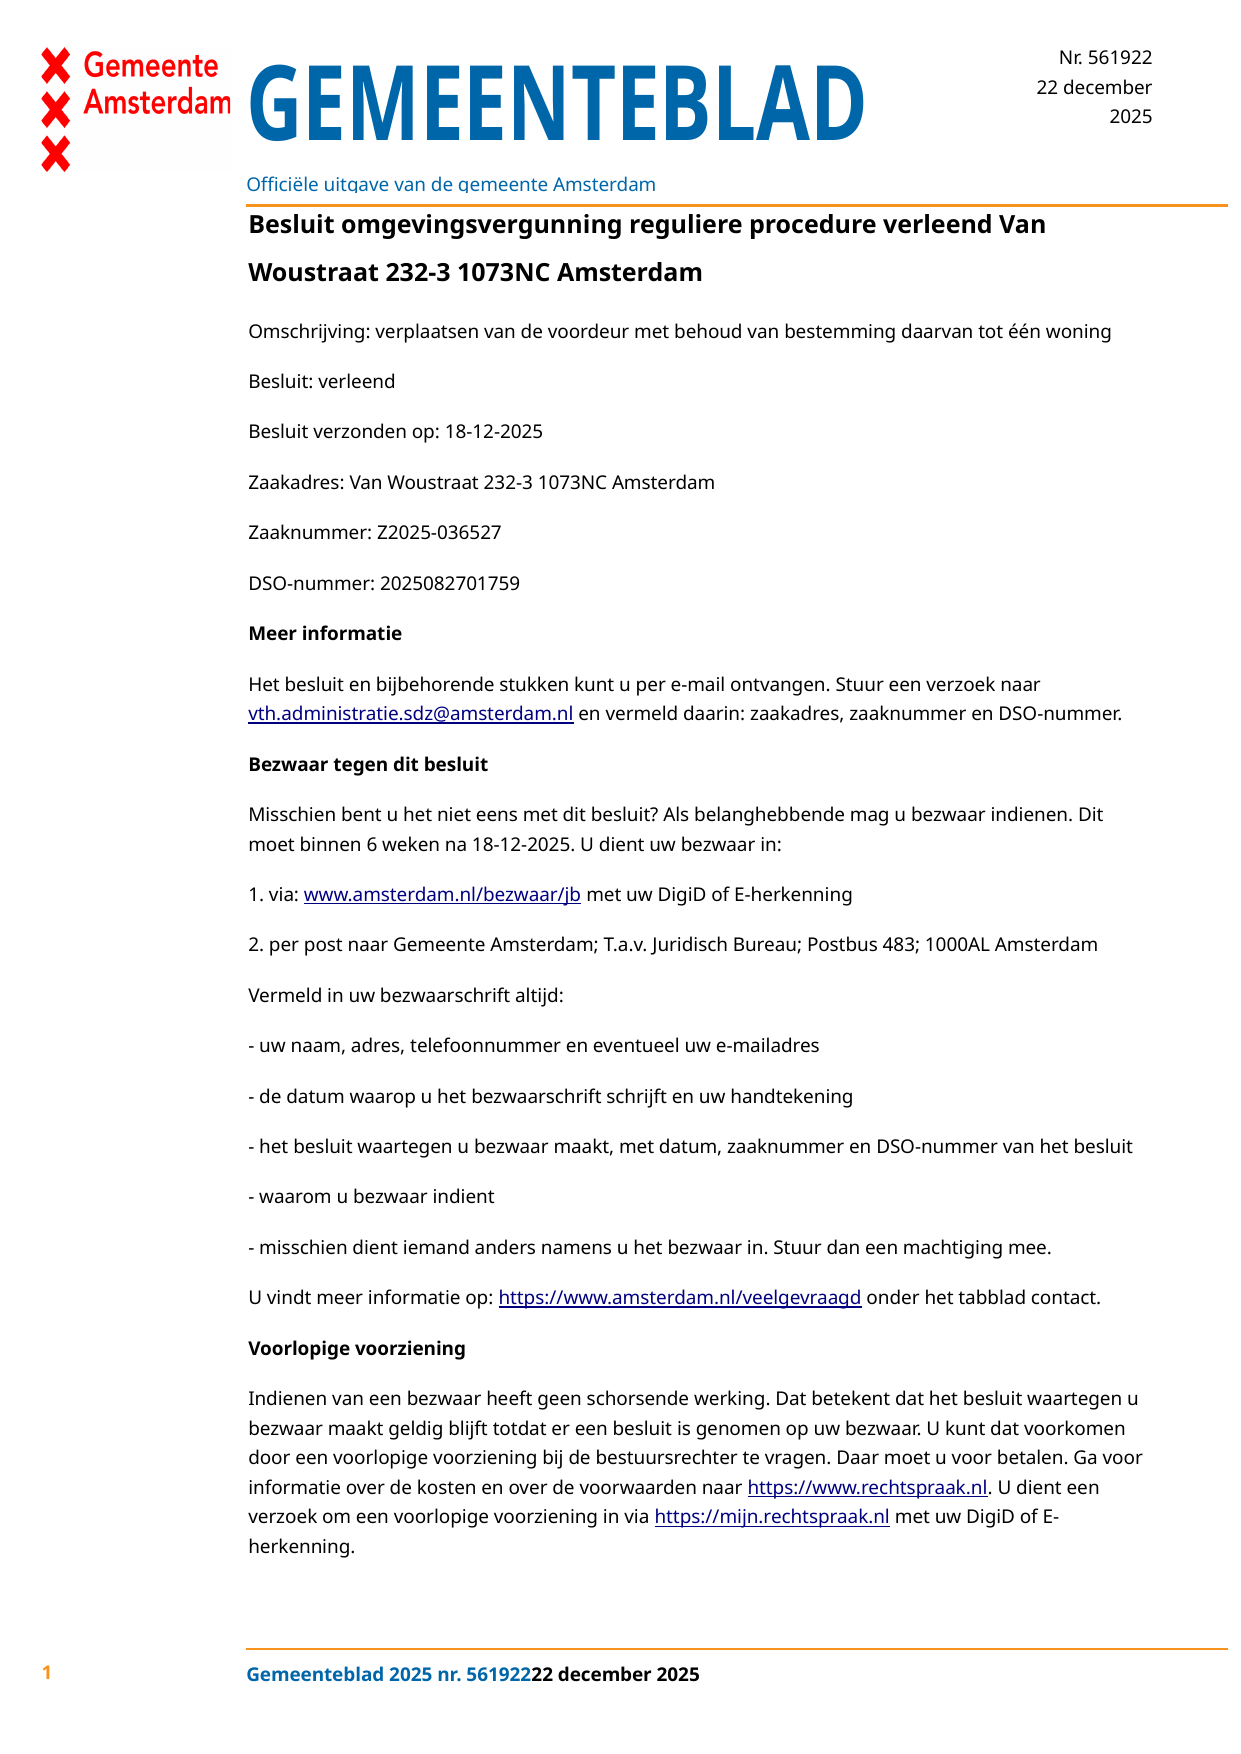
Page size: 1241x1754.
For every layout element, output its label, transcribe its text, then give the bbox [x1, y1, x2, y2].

text - waarom u bezwaar indient [248, 1184, 1152, 1209]
text DSO-nummer: 2025082701759 [248, 570, 1152, 596]
text U vindt meer informatie op: https://www.amsterdam.nl/veelgevraagd onder het tabblad contact. [248, 1284, 1152, 1310]
picture [41, 47, 231, 172]
text Misschien bent u het niet eens met dit besluit? Als belanghebbende mag u bezwaar indienen. Dit moet binnen 6 weken na 18-12-2025. U dient uw bezwaar in: [248, 801, 1152, 857]
text Besluit verzonden op: 18-12-2025 [248, 419, 1152, 444]
text Meer informatie [248, 620, 1152, 646]
text Indienen van een bezwaar heeft geen schorsende werking. Dat betekent dat het besluit waartegen u bezwaar maakt geldig blijft totdat er een besluit is genomen op uw bezwaar. U kunt dat voorkomen door een voorlopige voorziening bij de bestuursrechter te vragen. Daar moet u voor betalen. Ga voor informatie over de kosten en over de voorwaarden naar https://www.rechtspraak.nl. U dient een verzoek om een voorlopige voorziening in via https://mijn.rechtspraak.nl met uw DigiD of E-herkenning. [248, 1385, 1152, 1559]
text Zaaknummer: Z2025-036527 [248, 519, 1152, 545]
text - misschien dient iemand anders namens u het bezwaar in. Stuur dan een machtiging mee. [248, 1234, 1152, 1260]
text - de datum waarop u het bezwaarschrift schrijft en uw handtekening [248, 1083, 1152, 1109]
text 2. per post naar Gemeente Amsterdam; T.a.v. Juridisch Bureau; Postbus 483; 1000AL Amsterdam [248, 932, 1152, 957]
text 1. via: www.amsterdam.nl/bezwaar/jb met uw DigiD of E-herkenning [248, 881, 1152, 907]
text - het besluit waartegen u bezwaar maakt, met datum, zaaknummer en DSO-nummer van het besluit [248, 1133, 1152, 1159]
text - uw naam, adres, telefoonnummer en eventueel uw e-mailadres [248, 1032, 1152, 1058]
text Voorlopige voorziening [248, 1335, 1152, 1361]
text Bezwaar tegen dit besluit [248, 751, 1152, 777]
text Besluit: verleend [248, 368, 1152, 394]
text Vermeld in uw bezwaarschrift altijd: [248, 982, 1152, 1008]
text Besluit omgevingsvergunning reguliere procedure verleend Van Woustraat 232-3 1073NC Amsterdam [248, 207, 1152, 288]
text Het besluit en bijbehorende stukken kunt u per e-mail ontvangen. Stuur een verzoek naar vth.administratie.sdz@amsterdam.nl en vermeld daarin: zaakadres, zaaknummer en DSO-nummer. [248, 671, 1152, 726]
text Omschrijving: verplaatsen van de voordeur met behoud van bestemming daarvan tot één woning [248, 318, 1152, 344]
text Zaakadres: Van Woustraat 232-3 1073NC Amsterdam [248, 469, 1152, 495]
